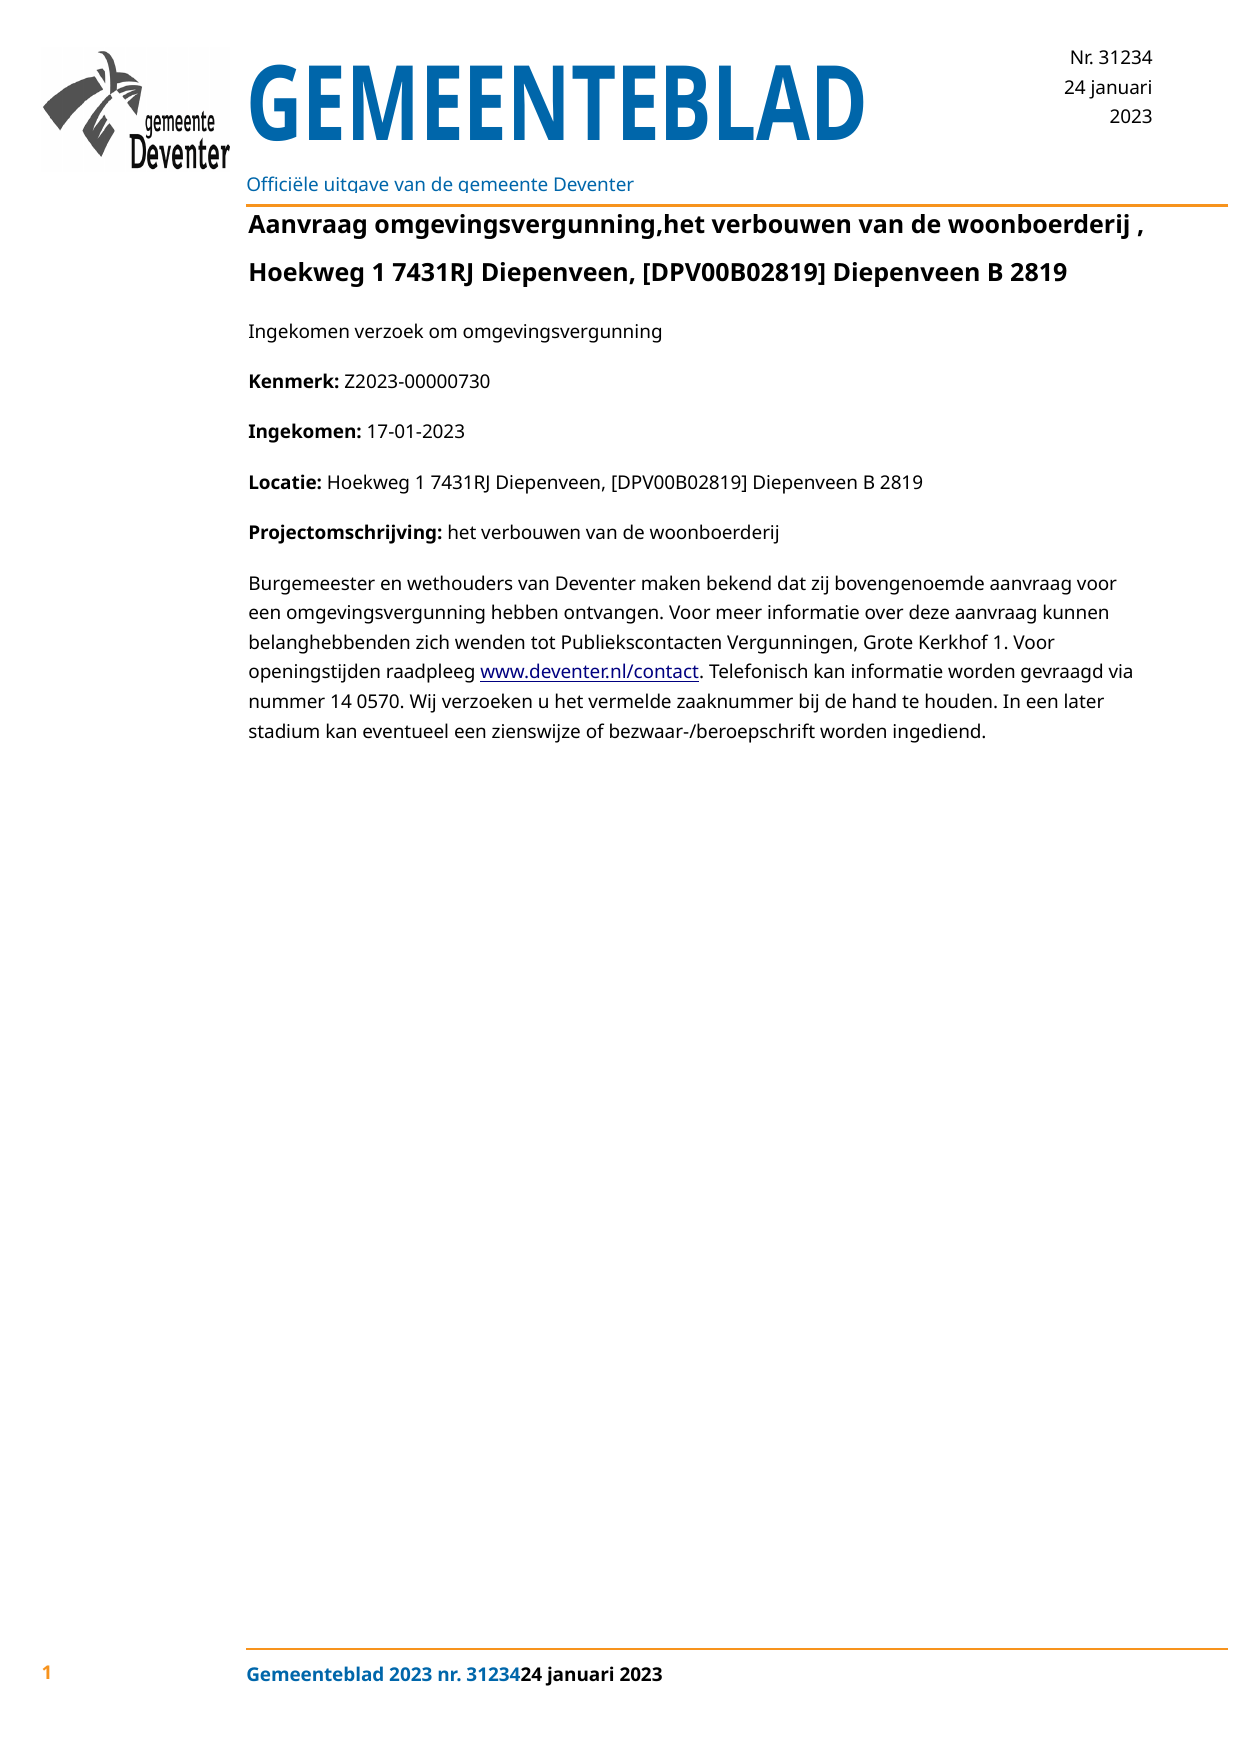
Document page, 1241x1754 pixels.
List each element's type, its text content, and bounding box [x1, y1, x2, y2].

text Aanvraag omgevingsvergunning,het verbouwen van de woonboerderij , Hoekweg 1 7431RJ Diepenveen, [DPV00B02819] Diepenveen B 2819 [248, 207, 1152, 288]
text Locatie: Hoekweg 1 7431RJ Diepenveen, [DPV00B02819] Diepenveen B 2819 [248, 469, 1152, 495]
text Ingekomen: 17-01-2023 [248, 419, 1152, 444]
text Ingekomen verzoek om omgevingsvergunning [248, 318, 1152, 344]
text Kenmerk: Z2023-00000730 [248, 368, 1152, 394]
text Burgemeester en wethouders van Deventer maken bekend dat zij bovengenoemde aanvraag voor een omgevingsvergunning hebben ontvangen. Voor meer informatie over deze aanvraag kunnen belanghebbenden zich wenden tot Publiekscontacten Vergunningen, Grote Kerkhof 1. Voor openingstijden raadpleeg www.deventer.nl/contact. Telefonisch kan informatie worden gevraagd via nummer 14 0570. Wij verzoeken u het vermelde zaaknummer bij de hand te houden. In een later stadium kan eventueel een zienswijze of bezwaar-/beroepschrift worden ingediend. [248, 570, 1152, 744]
text Projectomschrijving: het verbouwen van de woonboerderij [248, 519, 1152, 545]
picture [41, 47, 231, 172]
